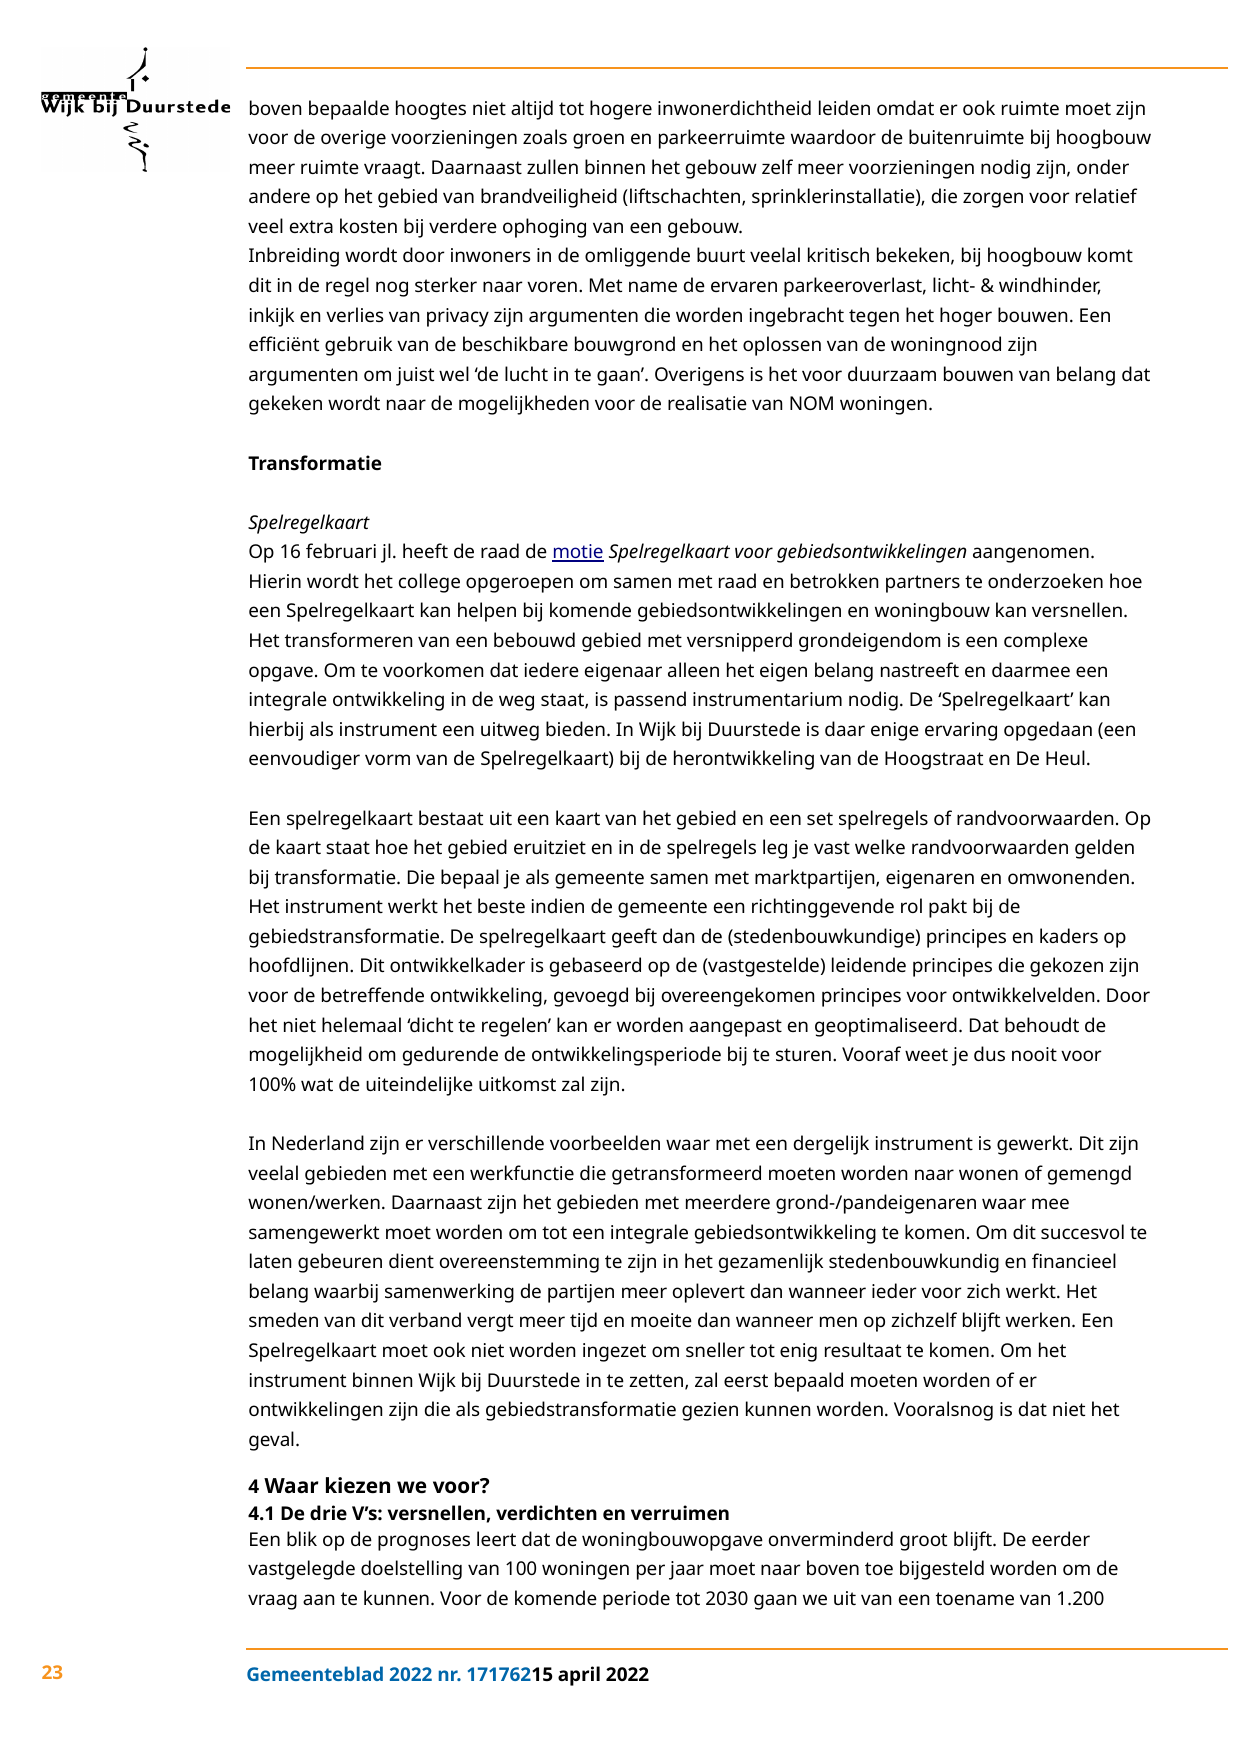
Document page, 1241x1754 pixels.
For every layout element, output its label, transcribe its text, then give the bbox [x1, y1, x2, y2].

text Inbreiding wordt door inwoners in de omliggende buurt veelal kritisch bekeken, bij hoogbouw komt dit in de regel nog sterker naar voren. Met name de ervaren parkeeroverlast, licht- & windhinder, inkijk en verlies van privacy zijn argumenten die worden ingebracht tegen het hoger bouwen. Een efficiënt gebruik van de beschikbare bouwgrond en het oplossen van de woningnood zijn argumenten om juist wel ‘de lucht in te gaan’. Overigens is het voor duurzaam bouwen van belang dat gekeken wordt naar de mogelijkheden voor de realisatie van NOM woningen. [248, 243, 1152, 416]
text boven bepaalde hoogtes niet altijd tot hogere inwonerdichtheid leiden omdat er ook ruimte moet zijn voor de overige voorzieningen zoals groen en parkeerruimte waardoor de buitenruimte bij hoogbouw meer ruimte vraagt. Daarnaast zullen binnen het gebouw zelf meer voorzieningen nodig zijn, onder andere op het gebied van brandveiligheid (liftschachten, sprinklerinstallatie), die zorgen voor relatief veel extra kosten bij verdere ophoging van een gebouw. [248, 95, 1152, 239]
text In Nederland zijn er verschillende voorbeelden waar met een dergelijk instrument is gewerkt. Dit zijn veelal gebieden met een werkfunctie die getransformeerd moeten worden naar wonen of gemengd wonen/werken. Daarnaast zijn het gebieden met meerdere grond-/pandeigenaren waar mee samengewerkt moet worden om tot een integrale gebiedsontwikkeling te komen. Om dit succesvol te laten gebeuren dient overeenstemming te zijn in het gezamenlijk stedenbouwkundig en financieel belang waarbij samenwerking de partijen meer oplevert dan wanneer ieder voor zich werkt. Het smeden van dit verband vergt meer tijd en moeite dan wanneer men op zichzelf blijft werken. Een Spelregelkaart moet ook niet worden ingezet om sneller tot enig resultaat te komen. Om het instrument binnen Wijk bij Duurstede in te zetten, zal eerst bepaald moeten worden of er ontwikkelingen zijn die als gebiedstransformatie gezien kunnen worden. Vooralsnog is dat niet het geval. [248, 1130, 1152, 1452]
text Spelregelkaart [248, 509, 1152, 535]
text Een blik op de prognoses leert dat de woningbouwopgave onverminderd groot blijft. De eerder vastgelegde doelstelling van 100 woningen per jaar moet naar boven toe bijgesteld worden om de vraag aan te kunnen. Voor de komende periode tot 2030 gaan we uit van een toename van 1.200 [248, 1526, 1152, 1611]
text Een spelregelkaart bestaat uit een kaart van het gebied en een set spelregels of randvoorwaarden. Op de kaart staat hoe het gebied eruitziet en in de spelregels leg je vast welke randvoorwaarden gelden bij transformatie. Die bepaal je als gemeente samen met marktpartijen, eigenaren en omwonenden. Het instrument werkt het beste indien de gemeente een richtinggevende rol pakt bij de gebiedstransformatie. De spelregelkaart geeft dan de (stedenbouwkundige) principes en kaders op hoofdlijnen. Dit ontwikkelkader is gebaseerd op de (vastgestelde) leidende principes die gekozen zijn voor de betreffende ontwikkeling, gevoegd bij overeengekomen principes voor ontwikkelvelden. Door het niet helemaal ‘dicht te regelen’ kan er worden aangepast en geoptimaliseerd. Dat behoudt de mogelijkheid om gedurende de ontwikkelingsperiode bij te sturen. Vooraf weet je dus nooit voor 100% wat de uiteindelijke uitkomst zal zijn. [248, 805, 1152, 1097]
text Op 16 februari jl. heeft de raad de motie Spelregelkaart voor gebiedsontwikkelingen aangenomen. Hierin wordt het college opgeroepen om samen met raad en betrokken partners te onderzoeken hoe een Spelregelkaart kan helpen bij komende gebiedsontwikkelingen en woningbouw kan versnellen. Het transformeren van een bebouwd gebied met versnipperd grondeigendom is een complexe opgave. Om te voorkomen dat iedere eigenaar alleen het eigen belang nastreeft en daarmee een integrale ontwikkeling in de weg staat, is passend instrumentarium nodig. De ‘Spelregelkaart’ kan hierbij als instrument een uitweg bieden. In Wijk bij Duurstede is daar enige ervaring opgedaan (een eenvoudiger vorm van de Spelregelkaart) bij de herontwikkeling van de Hoogstraat en De Heul. [248, 538, 1152, 771]
text 4.1 De drie V’s: versnellen, verdichten en verruimen [248, 1500, 1152, 1526]
picture [41, 47, 231, 172]
text 4 Waar kiezen we voor? [248, 1472, 1152, 1500]
text Transformatie [248, 450, 1152, 476]
